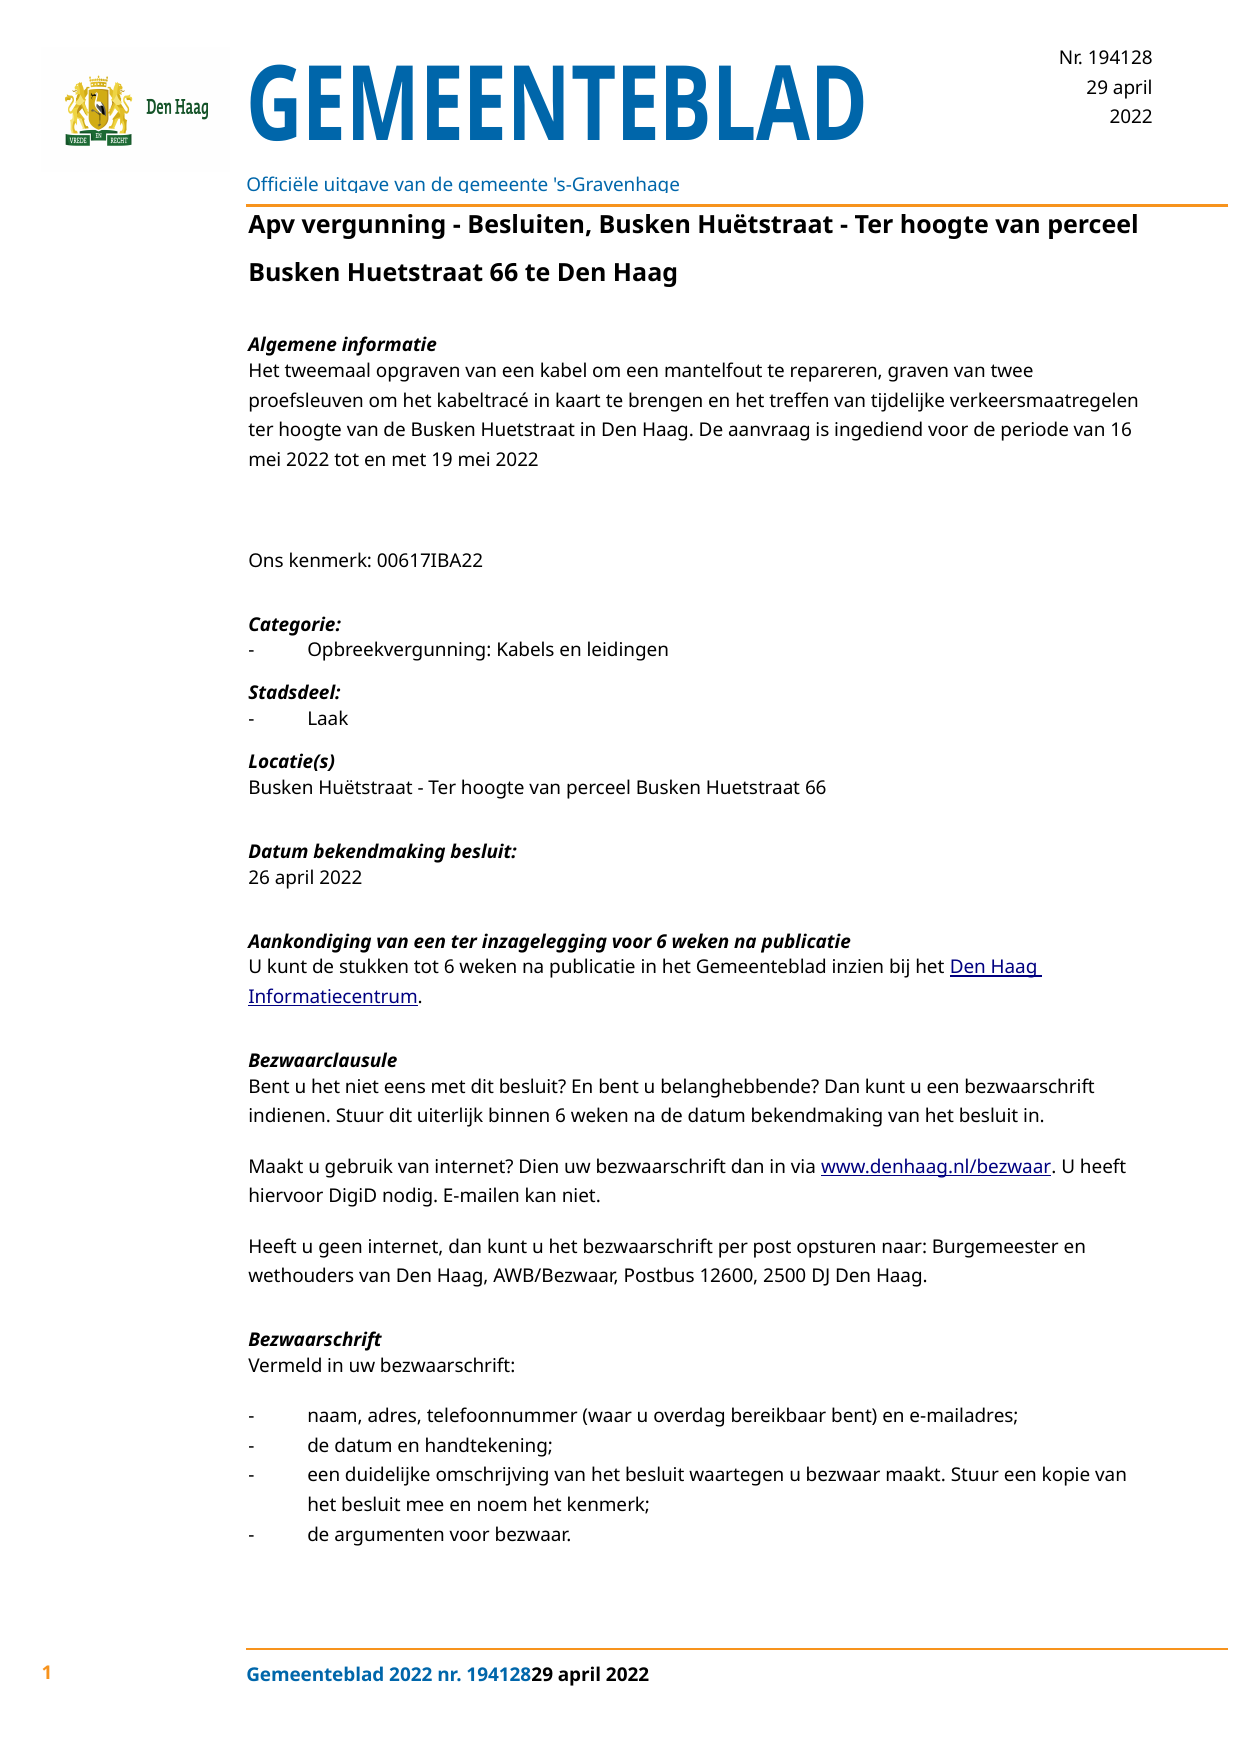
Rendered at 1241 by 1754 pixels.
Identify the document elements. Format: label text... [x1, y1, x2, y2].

list de datum en handtekening; [248, 1432, 1152, 1458]
list een duidelijke omschrijving van het besluit waartegen u bezwaar maakt. Stuur een kopie van het besluit mee en noem het kenmerk; [248, 1462, 1152, 1517]
text Heeft u geen internet, dan kunt u het bezwaarschrift per post opsturen naar: Burgemeester en wethouders van Den Haag, AWB/Bezwaar, Postbus 12600, 2500 DJ Den Haag. [248, 1233, 1152, 1288]
text Stadsdeel: [248, 679, 1152, 705]
list naam, adres, telefoonnummer (waar u overdag bereikbaar bent) en e-mailadres; [248, 1402, 1152, 1428]
text Ons kenmerk: 00617IBA22 [248, 547, 1152, 572]
text Datum bekendmaking besluit: [248, 838, 1152, 864]
text Bezwaarclausule [248, 1047, 1152, 1073]
text Busken Huëtstraat - Ter hoogte van perceel Busken Huetstraat 66 [248, 774, 1152, 800]
text Bent u het niet eens met dit besluit? En bent u belanghebbende? Dan kunt u een bezwaarschrift indienen. Stuur dit uiterlijk binnen 6 weken na de datum bekendmaking van het besluit in. [248, 1073, 1152, 1128]
list de argumenten voor bezwaar. [248, 1521, 1152, 1547]
text Maakt u gebruik van internet? Dien uw bezwaarschrift dan in via www.denhaag.nl/bezwaar. U heeft hiervoor DigiD nodig. E-mailen kan niet. [248, 1153, 1152, 1208]
text Het tweemaal opgraven van een kabel om een mantelfout te repareren, graven van twee proefsleuven om het kabeltracé in kaart te brengen en het treffen van tijdelijke verkeersmaatregelen ter hoogte van de Busken Huetstraat in Den Haag. De aanvraag is ingediend voor de periode van 16 mei 2022 tot en met 19 mei 2022 [248, 357, 1152, 472]
text Categorie: [248, 611, 1152, 636]
text Bezwaarschrift [248, 1326, 1152, 1352]
list Opbreekvergunning: Kabels en leidingen [248, 636, 1152, 662]
list Laak [248, 705, 1152, 731]
text Aankondiging van een ter inzagelegging voor 6 weken na publicatie [248, 928, 1152, 953]
text Algemene informatie [248, 331, 1152, 357]
text Vermeld in uw bezwaarschrift: [248, 1352, 1152, 1378]
picture [41, 47, 231, 172]
text Locatie(s) [248, 748, 1152, 774]
text U kunt de stukken tot 6 weken na publicatie in het Gemeenteblad inzien bij het Den Haag Informatiecentrum. [248, 953, 1152, 1009]
text 26 april 2022 [248, 864, 1152, 889]
text Apv vergunning - Besluiten, Busken Huëtstraat - Ter hoogte van perceel Busken Huetstraat 66 te Den Haag [248, 207, 1152, 288]
